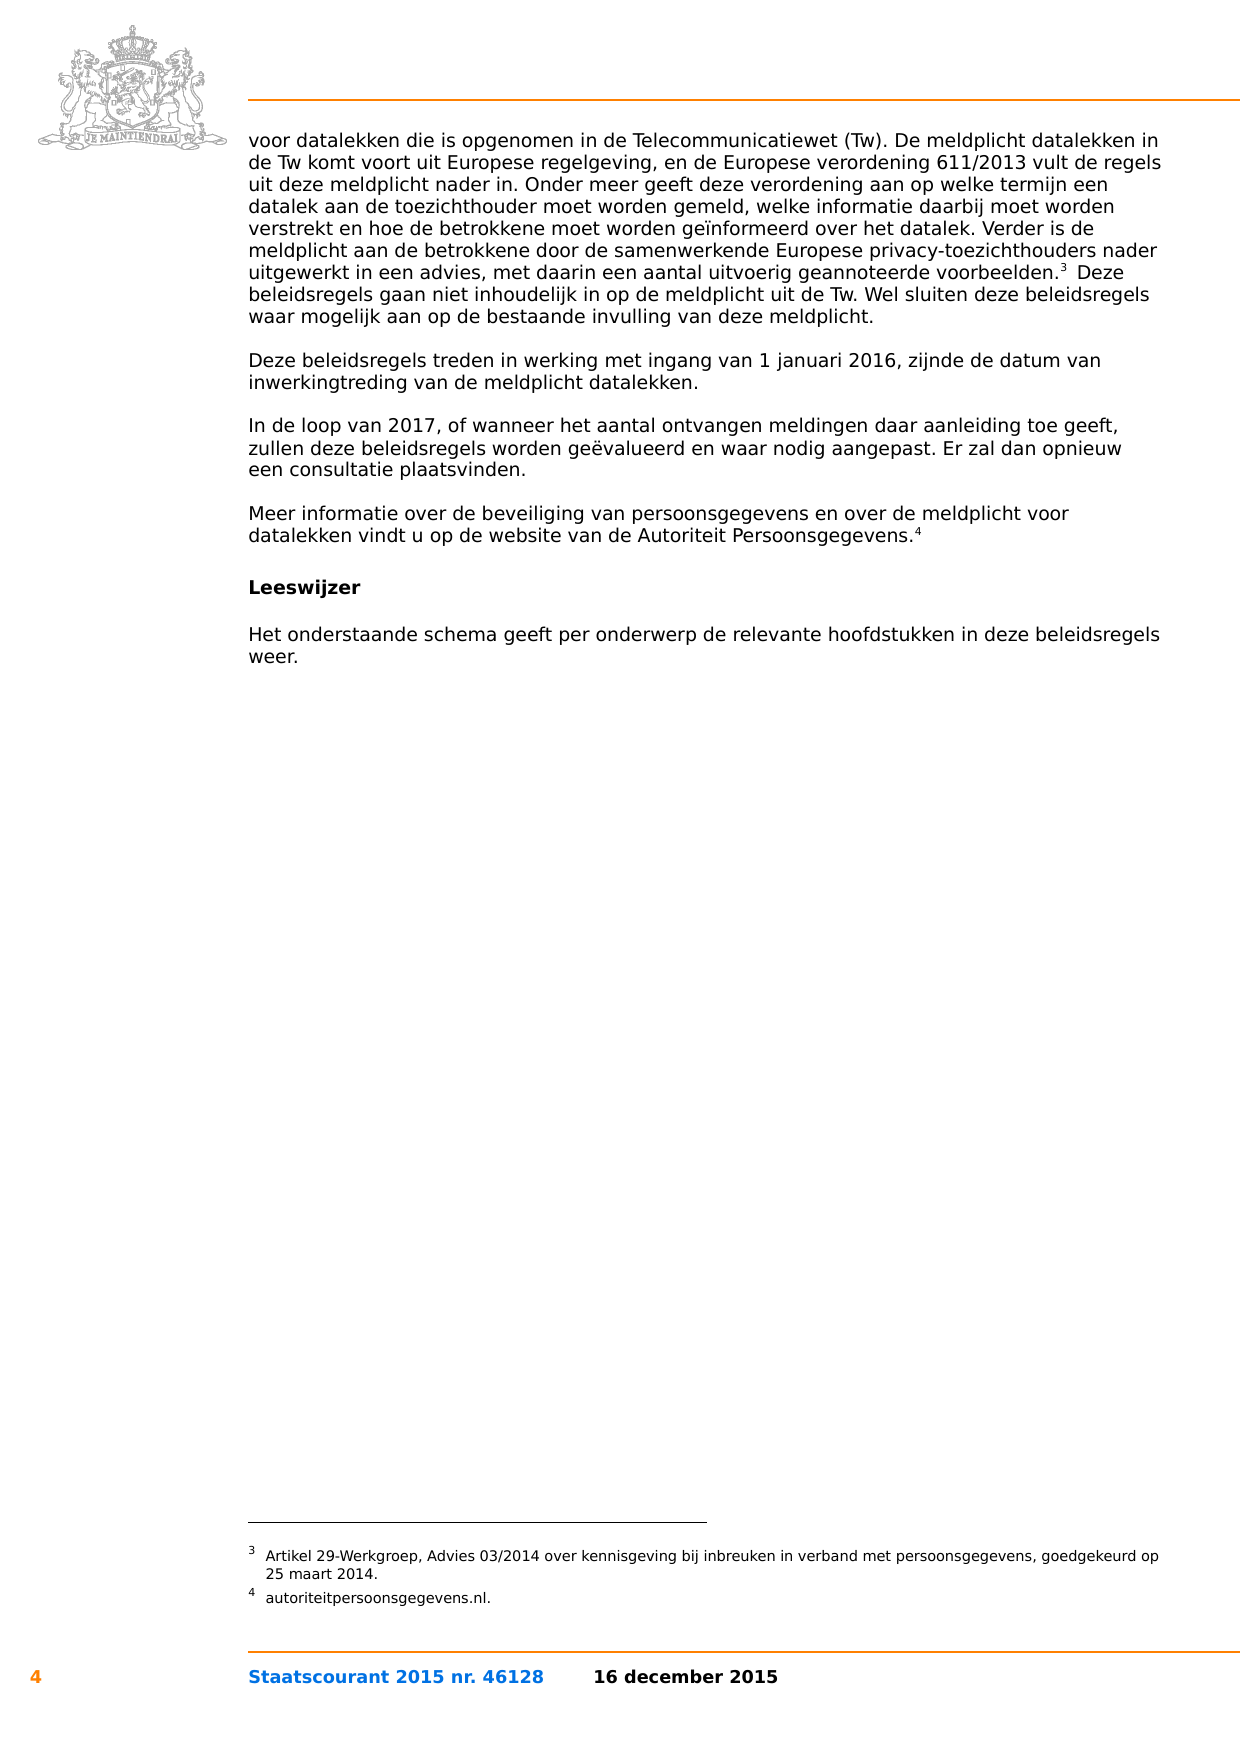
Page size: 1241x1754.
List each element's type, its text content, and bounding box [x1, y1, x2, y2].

text Het onderstaande schema geeft per onderwerp de relevante hoofdstukken in deze beleidsregels weer. [248, 624, 1163, 668]
picture [38, 25, 227, 150]
text autoriteitpersoonsgegevens.nl. [248, 1586, 1163, 1608]
text Meer informatie over de beveiliging van persoonsgegevens en over de meldplicht voor datalekken vindt u op de website van de Autoriteit Persoonsgegevens. [248, 503, 1163, 547]
text Deze beleidsregels treden in werking met ingang van 1 januari 2016, zijnde de datum van inwerkingtreding van de meldplicht datalekken. [248, 349, 1163, 393]
text In de loop van 2017, of wanneer het aantal ontvangen meldingen daar aanleiding toe geeft, zullen deze beleidsregels worden geëvalueerd en waar nodig aangepast. Er zal dan opnieuw een consultatie plaatsvinden. [248, 415, 1163, 481]
text voor datalekken die is opgenomen in de Telecommunicatiewet (Tw). De meldplicht datalekken in de Tw komt voort uit Europese regelgeving, en de Europese verordening 611/2013 vult de regels uit deze meldplicht nader in. Onder meer geeft deze verordening aan op welke termijn een datalek aan de toezichthouder moet worden gemeld, welke informatie daarbij moet worden verstrekt en hoe de betrokkene moet worden geïnformeerd over het datalek. Verder is de meldplicht aan de betrokkene door de samenwerkende Europese privacy-toezichthouders nader uitgewerkt in een advies, met daarin een aantal uitvoerig geannoteerde voorbeelden. Deze beleidsregels gaan niet inhoudelijk in op de meldplicht uit de Tw. Wel sluiten deze beleidsregels waar mogelijk aan op de bestaande invulling van deze meldplicht. [248, 130, 1163, 328]
subtitle Leeswijzer [248, 577, 1163, 599]
text Artikel 29-Werkgroep, Advies 03/2014 over kennisgeving bij inbreuken in verband met persoonsgegevens, goedgekeurd op 25 maart 2014. [248, 1544, 1163, 1583]
